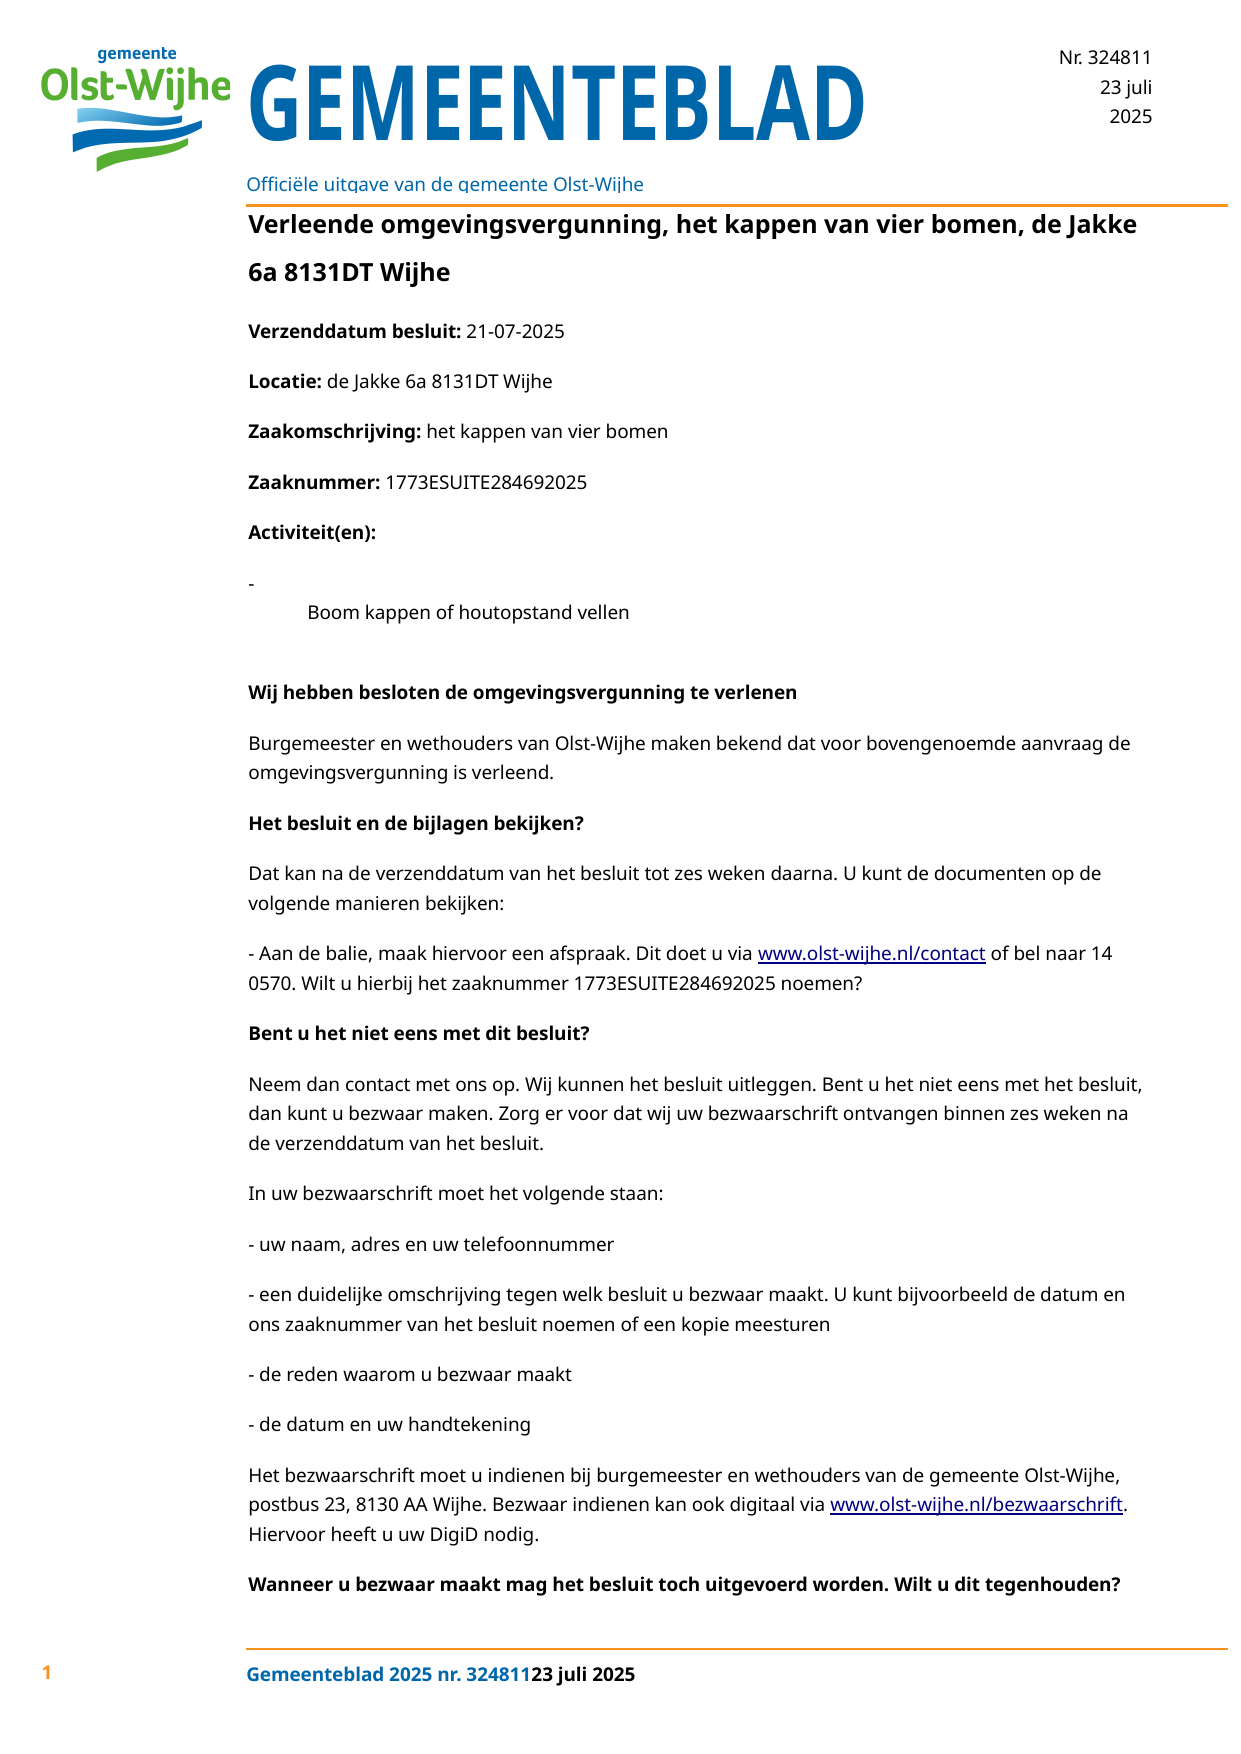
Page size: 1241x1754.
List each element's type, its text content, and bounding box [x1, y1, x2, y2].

text Verzenddatum besluit: 21-07-2025 [248, 318, 1152, 344]
text - uw naam, adres en uw telefoonnummer [248, 1231, 1152, 1257]
text - een duidelijke omschrijving tegen welk besluit u bezwaar maakt. U kunt bijvoorbeeld de datum en ons zaaknummer van het besluit noemen of een kopie meesturen [248, 1281, 1152, 1337]
text Locatie: de Jakke 6a 8131DT Wijhe [248, 368, 1152, 394]
picture [41, 47, 231, 172]
text Dat kan na de verzenddatum van het besluit tot zes weken daarna. U kunt de documenten op de volgende manieren bekijken: [248, 860, 1152, 916]
text Het bezwaarschrift moet u indienen bij burgemeester en wethouders van de gemeente Olst-Wijhe, postbus 23, 8130 AA Wijhe. Bezwaar indienen kan ook digitaal via www.olst-wijhe.nl/bezwaarschrift. Hiervoor heeft u uw DigiD nodig. [248, 1462, 1152, 1547]
text Burgemeester en wethouders van Olst-Wijhe maken bekend dat voor bovengenoemde aanvraag de omgevingsvergunning is verleend. [248, 730, 1152, 785]
text Verleende omgevingsvergunning, het kappen van vier bomen, de Jakke 6a 8131DT Wijhe [248, 207, 1152, 288]
text Neem dan contact met ons op. Wij kunnen het besluit uitleggen. Bent u het niet eens met het besluit, dan kunt u bezwaar maken. Zorg er voor dat wij uw bezwaarschrift ontvangen binnen zes weken na de verzenddatum van het besluit. [248, 1071, 1152, 1156]
list Boom kappen of houtopstand vellen [248, 599, 1152, 625]
text Wanneer u bezwaar maakt mag het besluit toch uitgevoerd worden. Wilt u dit tegenhouden? [248, 1572, 1152, 1597]
text In uw bezwaarschrift moet het volgende staan: [248, 1180, 1152, 1206]
text - de reden waarom u bezwaar maakt [248, 1361, 1152, 1387]
text - de datum en uw handtekening [248, 1412, 1152, 1437]
text Het besluit en de bijlagen bekijken? [248, 810, 1152, 836]
text Zaaknummer: 1773ESUITE284692025 [248, 469, 1152, 495]
text Zaakomschrijving: het kappen van vier bomen [248, 419, 1152, 444]
text Wij hebben besloten de omgevingsvergunning te verlenen [248, 679, 1152, 705]
text - Aan de balie, maak hiervoor een afspraak. Dit doet u via www.olst-wijhe.nl/contact of bel naar 14 0570. Wilt u hierbij het zaaknummer 1773ESUITE284692025 noemen? [248, 940, 1152, 996]
text Bent u het niet eens met dit besluit? [248, 1020, 1152, 1046]
text Activiteit(en): [248, 519, 1152, 545]
